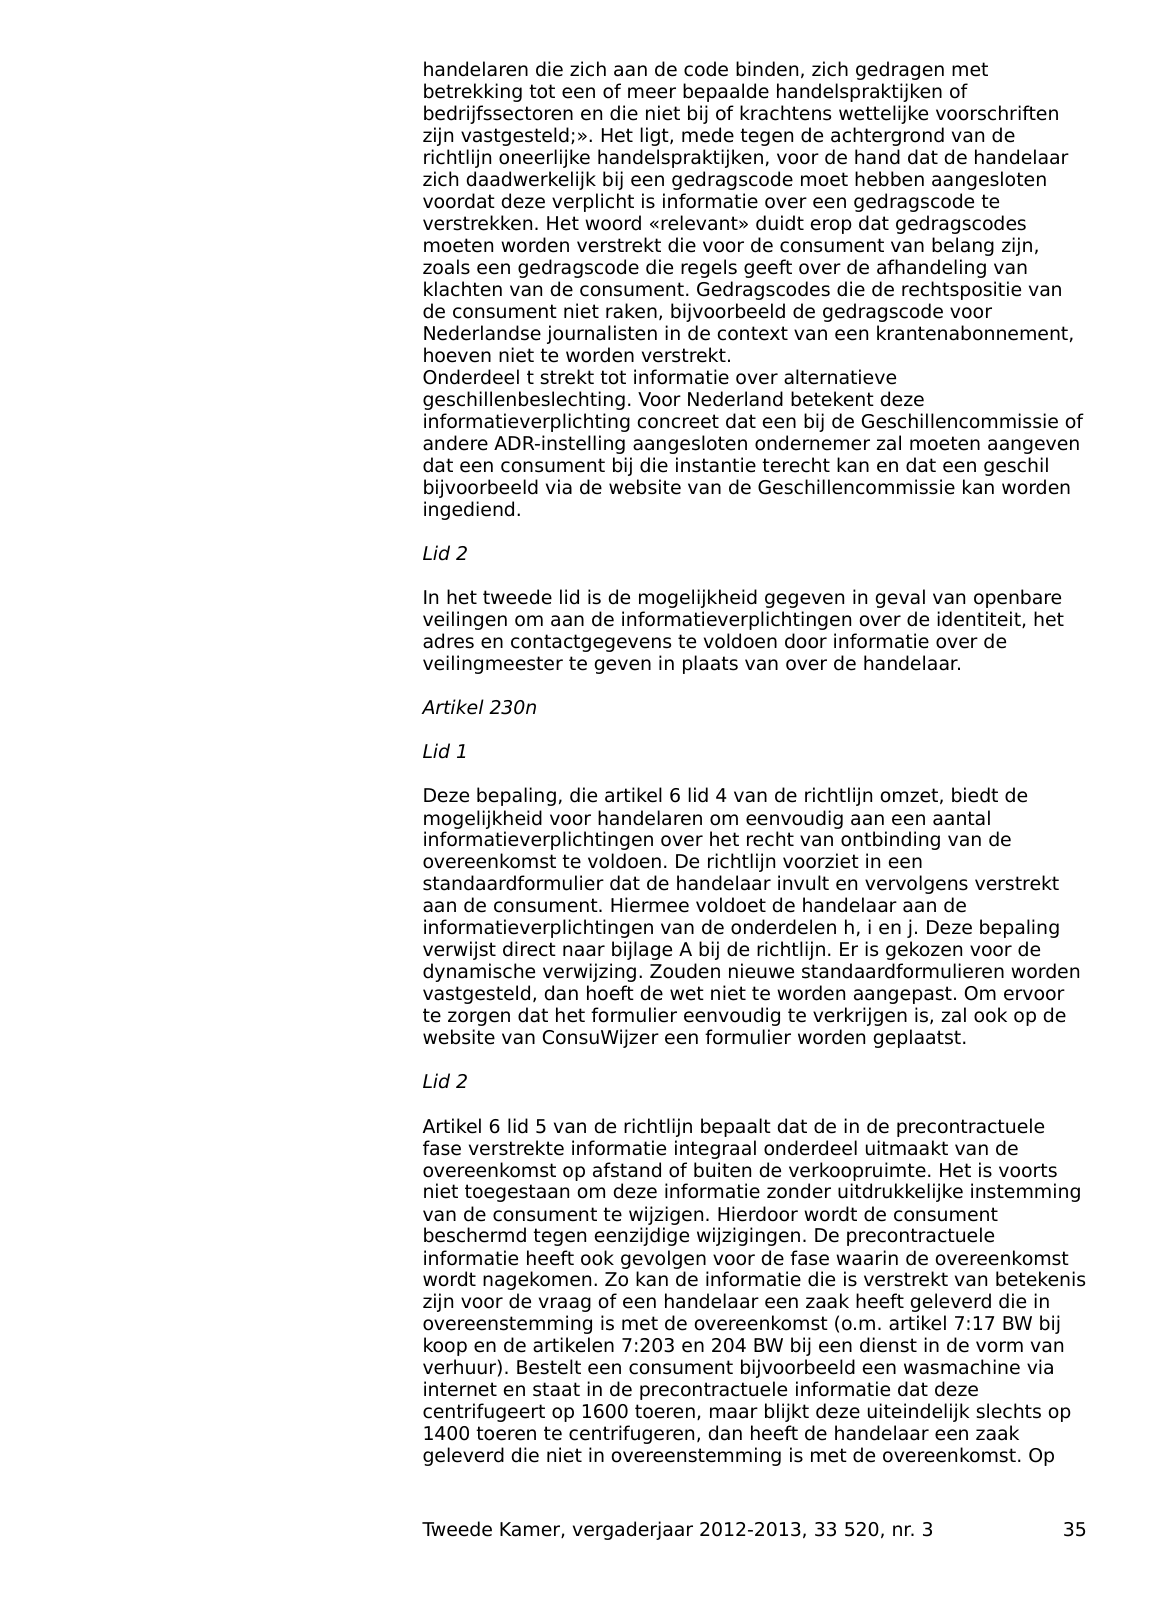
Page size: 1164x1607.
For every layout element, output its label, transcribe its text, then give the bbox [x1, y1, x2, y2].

text Artikel 6 lid 5 van de richtlijn bepaalt dat de in de precontractuele fase verstrekte informatie integraal onderdeel uitmaakt van de overeenkomst op afstand of buiten de verkoopruimte. Het is voorts niet toegestaan om deze informatie zonder uitdrukkelijke instemming van de consument te wijzigen. Hierdoor wordt de consument beschermd tegen eenzijdige wijzigingen. De precontractuele informatie heeft ook gevolgen voor de fase waarin de overeenkomst wordt nagekomen. Zo kan de informatie die is verstrekt van betekenis zijn voor de vraag of een handelaar een zaak heeft geleverd die in overeenstemming is met de overeenkomst (o.m. artikel 7:17 BW bij koop en de artikelen 7:203 en 204 BW bij een dienst in de vorm van verhuur). Bestelt een consument bijvoorbeeld een wasmachine via internet en staat in de precontractuele informatie dat deze centrifugeert op 1600 toeren, maar blijkt deze uiteindelijk slechts op 1400 toeren te centrifugeren, dan heeft de handelaar een zaak geleverd die niet in overeenstemming is met de overeenkomst. Op [422, 1116, 1087, 1467]
text Onderdeel t strekt tot informatie over alternatieve geschillenbeslechting. Voor Nederland betekent deze informatieverplichting concreet dat een bij de Geschillencommissie of andere ADR-instelling aangesloten ondernemer zal moeten aangeven dat een consument bij die instantie terecht kan en dat een geschil bijvoorbeeld via de website van de Geschillencommissie kan worden ingediend. [422, 367, 1087, 521]
subtitle Lid 1 [422, 741, 1087, 763]
subtitle Artikel 230n [422, 697, 1087, 719]
subtitle Lid 2 [422, 1071, 1087, 1093]
text In het tweede lid is de mogelijkheid gegeven in geval van openbare veilingen om aan de informatieverplichtingen over de identiteit, het adres en contactgegevens te voldoen door informatie over de veilingmeester te geven in plaats van over de handelaar. [422, 587, 1087, 675]
text handelaren die zich aan de code binden, zich gedragen met betrekking tot een of meer bepaalde handelspraktijken of bedrijfssectoren en die niet bij of krachtens wettelijke voorschriften zijn vastgesteld;». Het ligt, mede tegen de achtergrond van de richtlijn oneerlijke handelspraktijken, voor de hand dat de handelaar zich daadwerkelijk bij een gedragscode moet hebben aangesloten voordat deze verplicht is informatie over een gedragscode te verstrekken. Het woord «relevant» duidt erop dat gedragscodes moeten worden verstrekt die voor de consument van belang zijn, zoals een gedragscode die regels geeft over de afhandeling van klachten van de consument. Gedragscodes die de rechtspositie van de consument niet raken, bijvoorbeeld de gedragscode voor Nederlandse journalisten in de context van een krantenabonnement, hoeven niet te worden verstrekt. [422, 59, 1087, 367]
text Deze bepaling, die artikel 6 lid 4 van de richtlijn omzet, biedt de mogelijkheid voor handelaren om eenvoudig aan een aantal informatieverplichtingen over het recht van ontbinding van de overeenkomst te voldoen. De richtlijn voorziet in een standaardformulier dat de handelaar invult en vervolgens verstrekt aan de consument. Hiermee voldoet de handelaar aan de informatieverplichtingen van de onderdelen h, i en j. Deze bepaling verwijst direct naar bijlage A bij de richtlijn. Er is gekozen voor de dynamische verwijzing. Zouden nieuwe standaardformulieren worden vastgesteld, dan hoeft de wet niet te worden aangepast. Om ervoor te zorgen dat het formulier eenvoudig te verkrijgen is, zal ook op de website van ConsuWijzer een formulier worden geplaatst. [422, 785, 1087, 1049]
subtitle Lid 2 [422, 543, 1087, 565]
